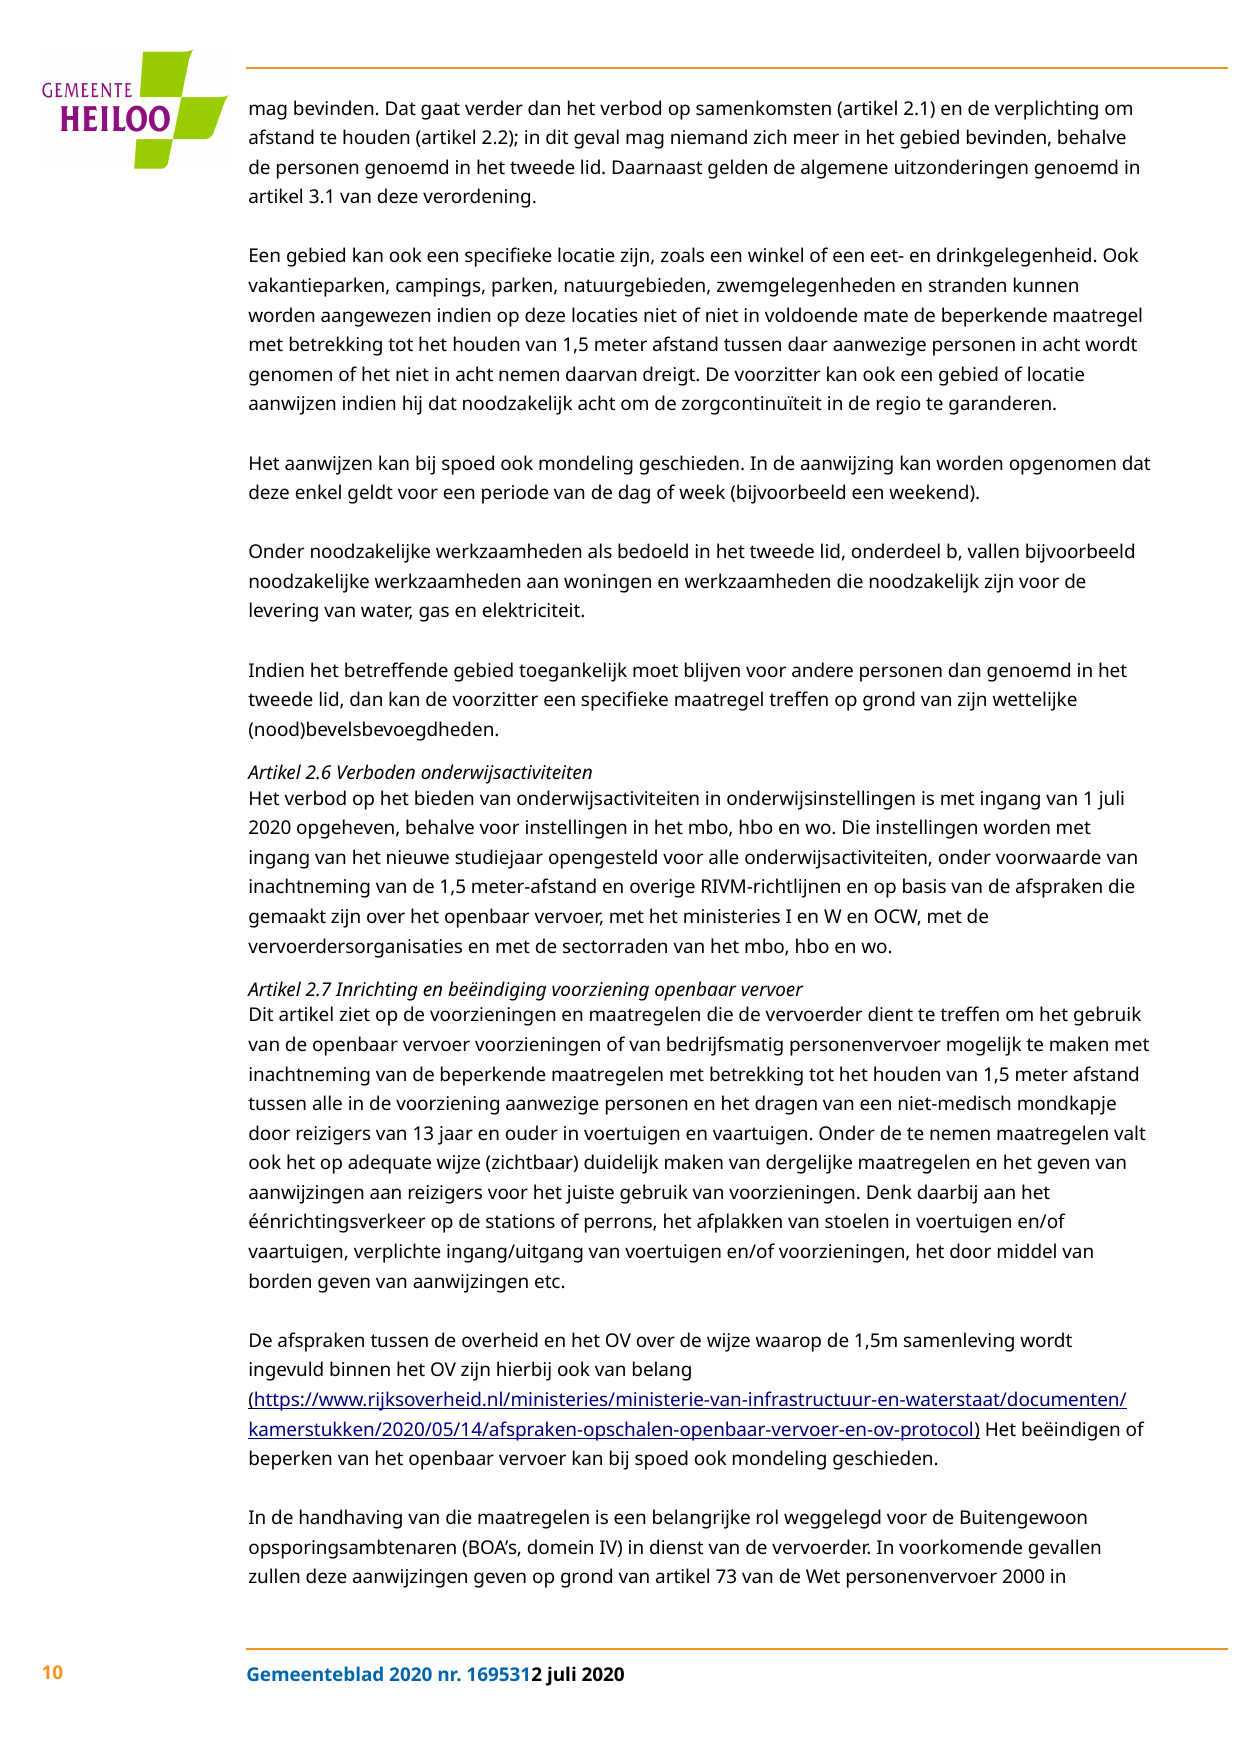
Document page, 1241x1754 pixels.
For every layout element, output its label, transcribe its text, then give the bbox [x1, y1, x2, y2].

text Artikel 2.6 Verboden onderwijsactiviteiten [248, 759, 1152, 785]
text Een gebied kan ook een specifieke locatie zijn, zoals een winkel of een eet- en drinkgelegenheid. Ook vakantieparken, campings, parken, natuurgebieden, zwemgelegenheden en stranden kunnen worden aangewezen indien op deze locaties niet of niet in voldoende mate de beperkende maatregel met betrekking tot het houden van 1,5 meter afstand tussen daar aanwezige personen in acht wordt genomen of het niet in acht nemen daarvan dreigt. De voorzitter kan ook een gebied of locatie aanwijzen indien hij dat noodzakelijk acht om de zorgcontinuïteit in de regio te garanderen. [248, 243, 1152, 416]
text Het verbod op het bieden van onderwijsactiviteiten in onderwijsinstellingen is met ingang van 1 juli 2020 opgeheven, behalve voor instellingen in het mbo, hbo en wo. Die instellingen worden met ingang van het nieuwe studiejaar opengesteld voor alle onderwijsactiviteiten, onder voorwaarde van inachtneming van de 1,5 meter-afstand en overige RIVM-richtlijnen en op basis van de afspraken die gemaakt zijn over het openbaar vervoer, met het ministeries I en W en OCW, met de vervoerdersorganisaties en met de sectorraden van het mbo, hbo en wo. [248, 785, 1152, 958]
text In de handhaving van die maatregelen is een belangrijke rol weggelegd voor de Buitengewoon opsporingsambtenaren (BOA’s, domein IV) in dienst van de vervoerder. In voorkomende gevallen zullen deze aanwijzingen geven op grond van artikel 73 van de Wet personenvervoer 2000 in [248, 1504, 1152, 1589]
text Artikel 2.7 Inrichting en beëindiging voorziening openbaar vervoer [248, 976, 1152, 1002]
picture [41, 47, 231, 172]
text Dit artikel ziet op de voorzieningen en maatregelen die de vervoerder dient te treffen om het gebruik van de openbaar vervoer voorzieningen of van bedrijfsmatig personenvervoer mogelijk te maken met inachtneming van de beperkende maatregelen met betrekking tot het houden van 1,5 meter afstand tussen alle in de voorziening aanwezige personen en het dragen van een niet-medisch mondkapje door reizigers van 13 jaar en ouder in voertuigen en vaartuigen. Onder de te nemen maatregelen valt ook het op adequate wijze (zichtbaar) duidelijk maken van dergelijke maatregelen en het geven van aanwijzingen aan reizigers voor het juiste gebruik van voorzieningen. Denk daarbij aan het éénrichtingsverkeer op de stations of perrons, het afplakken van stoelen in voertuigen en/of vaartuigen, verplichte ingang/uitgang van voertuigen en/of voorzieningen, het door middel van borden geven van aanwijzingen etc. [248, 1002, 1152, 1294]
text Het aanwijzen kan bij spoed ook mondeling geschieden. In de aanwijzing kan worden opgenomen dat deze enkel geldt voor een periode van de dag of week (bijvoorbeeld een weekend). [248, 450, 1152, 505]
text De afspraken tussen de overheid en het OV over de wijze waarop de 1,5m samenleving wordt ingevuld binnen het OV zijn hierbij ook van belang (https://www.rijksoverheid.nl/ministeries/ministerie-van-infrastructuur-en-waterstaat/documenten/kamerstukken/2020/05/14/afspraken-opschalen-openbaar-vervoer-en-ov-protocol) Het beëindigen of beperken van het openbaar vervoer kan bij spoed ook mondeling geschieden. [248, 1327, 1152, 1471]
text Indien het betreffende gebied toegankelijk moet blijven voor andere personen dan genoemd in het tweede lid, dan kan de voorzitter een specifieke maatregel treffen op grond van zijn wettelijke (nood)bevelsbevoegdheden. [248, 657, 1152, 742]
text mag bevinden. Dat gaat verder dan het verbod op samenkomsten (artikel 2.1) en de verplichting om afstand te houden (artikel 2.2); in dit geval mag niemand zich meer in het gebied bevinden, behalve de personen genoemd in het tweede lid. Daarnaast gelden de algemene uitzonderingen genoemd in artikel 3.1 van deze verordening. [248, 95, 1152, 209]
text Onder noodzakelijke werkzaamheden als bedoeld in het tweede lid, onderdeel b, vallen bijvoorbeeld noodzakelijke werkzaamheden aan woningen en werkzaamheden die noodzakelijk zijn voor de levering van water, gas en elektriciteit. [248, 538, 1152, 623]
